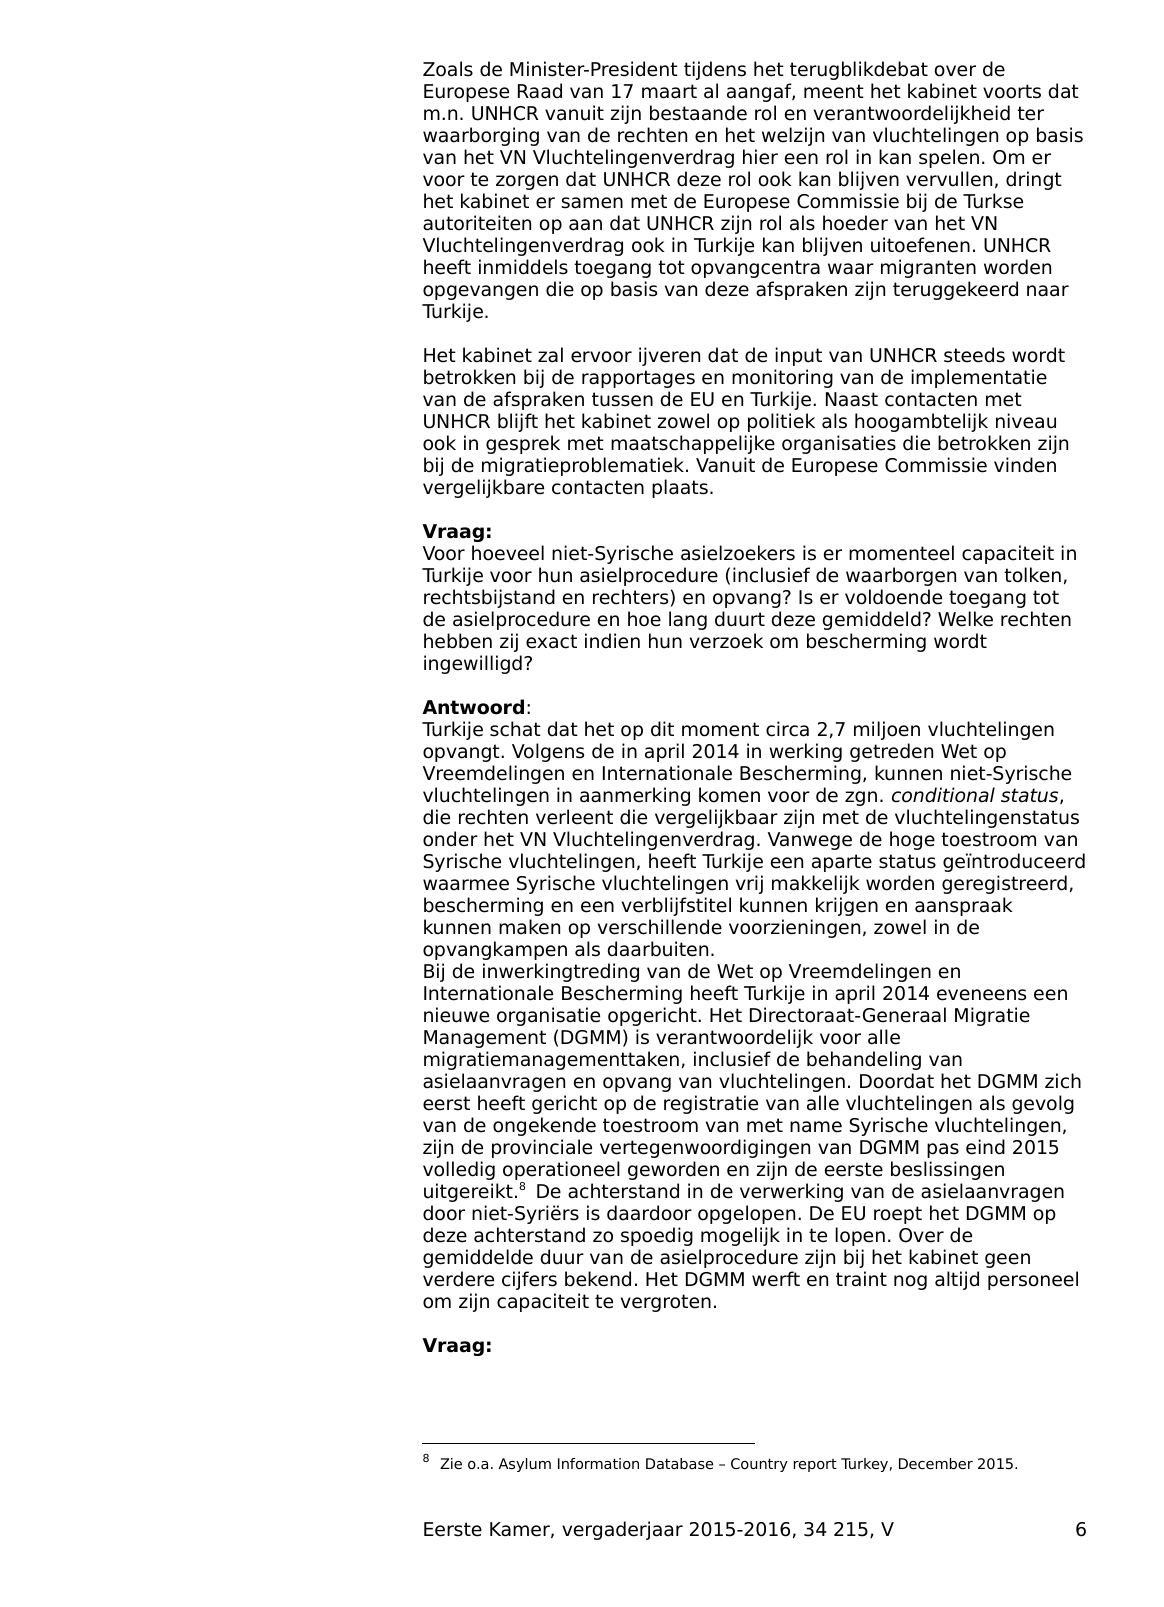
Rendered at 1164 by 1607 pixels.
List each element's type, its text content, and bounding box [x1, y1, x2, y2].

text Vraag: [422, 521, 1087, 543]
text Zoals de Minister-President tijdens het terugblikdebat over de Europese Raad van 17 maart al aangaf, meent het kabinet voorts dat m.n. UNHCR vanuit zijn bestaande rol en verantwoordelijkheid ter waarborging van de rechten en het welzijn van vluchtelingen op basis van het VN Vluchtelingenverdrag hier een rol in kan spelen. Om er voor te zorgen dat UNHCR deze rol ook kan blijven vervullen, dringt het kabinet er samen met de Europese Commissie bij de Turkse autoriteiten op aan dat UNHCR zijn rol als hoeder van het VN Vluchtelingenverdrag ook in Turkije kan blijven uitoefenen. UNHCR heeft inmiddels toegang tot opvangcentra waar migranten worden opgevangen die op basis van deze afspraken zijn teruggekeerd naar Turkije. [422, 59, 1087, 323]
text Het kabinet zal ervoor ijveren dat de input van UNHCR steeds wordt betrokken bij de rapportages en monitoring van de implementatie van de afspraken tussen de EU en Turkije. Naast contacten met UNHCR blijft het kabinet zowel op politiek als hoogambtelijk niveau ook in gesprek met maatschappelijke organisaties die betrokken zijn bij de migratieproblematiek. Vanuit de Europese Commissie vinden vergelijkbare contacten plaats. [422, 345, 1087, 499]
text Voor hoeveel niet-Syrische asielzoekers is er momenteel capaciteit in Turkije voor hun asielprocedure (inclusief de waarborgen van tolken, rechtsbijstand en rechters) en opvang? Is er voldoende toegang tot de asielprocedure en hoe lang duurt deze gemiddeld? Welke rechten hebben zij exact indien hun verzoek om bescherming wordt ingewilligd? [422, 543, 1087, 675]
text Antwoord: [422, 697, 1087, 719]
text Vraag: [422, 1335, 1087, 1357]
text Bij de inwerkingtreding van de Wet op Vreemdelingen en Internationale Bescherming heeft Turkije in april 2014 eveneens een nieuwe organisatie opgericht. Het Directoraat-Generaal Migratie Management (DGMM) is verantwoordelijk voor alle migratiemanagementtaken, inclusief de behandeling van asielaanvragen en opvang van vluchtelingen. Doordat het DGMM zich eerst heeft gericht op de registratie van alle vluchtelingen als gevolg van de ongekende toestroom van met name Syrische vluchtelingen, zijn de provinciale vertegenwoordigingen van DGMM pas eind 2015 volledig operationeel geworden en zijn de eerste beslissingen uitgereikt. De achterstand in de verwerking van de asielaanvragen door niet-Syriërs is daardoor opgelopen. De EU roept het DGMM op deze achterstand zo spoedig mogelijk in te lopen. Over de gemiddelde duur van de asielprocedure zijn bij het kabinet geen verdere cijfers bekend. Het DGMM werft en traint nog altijd personeel om zijn capaciteit te vergroten. [422, 961, 1087, 1312]
text Turkije schat dat het op dit moment circa 2,7 miljoen vluchtelingen opvangt. Volgens de in april 2014 in werking getreden Wet op Vreemdelingen en Internationale Bescherming, kunnen niet-Syrische vluchtelingen in aanmerking komen voor de zgn. conditional status, die rechten verleent die vergelijkbaar zijn met de vluchtelingenstatus onder het VN Vluchtelingenverdrag. Vanwege de hoge toestroom van Syrische vluchtelingen, heeft Turkije een aparte status geïntroduceerd waarmee Syrische vluchtelingen vrij makkelijk worden geregistreerd, bescherming en een verblijfstitel kunnen krijgen en aanspraak kunnen maken op verschillende voorzieningen, zowel in de opvangkampen als daarbuiten. [422, 719, 1087, 961]
text Zie o.a. Asylum Information Database – Country report Turkey, December 2015. [422, 1452, 1087, 1474]
